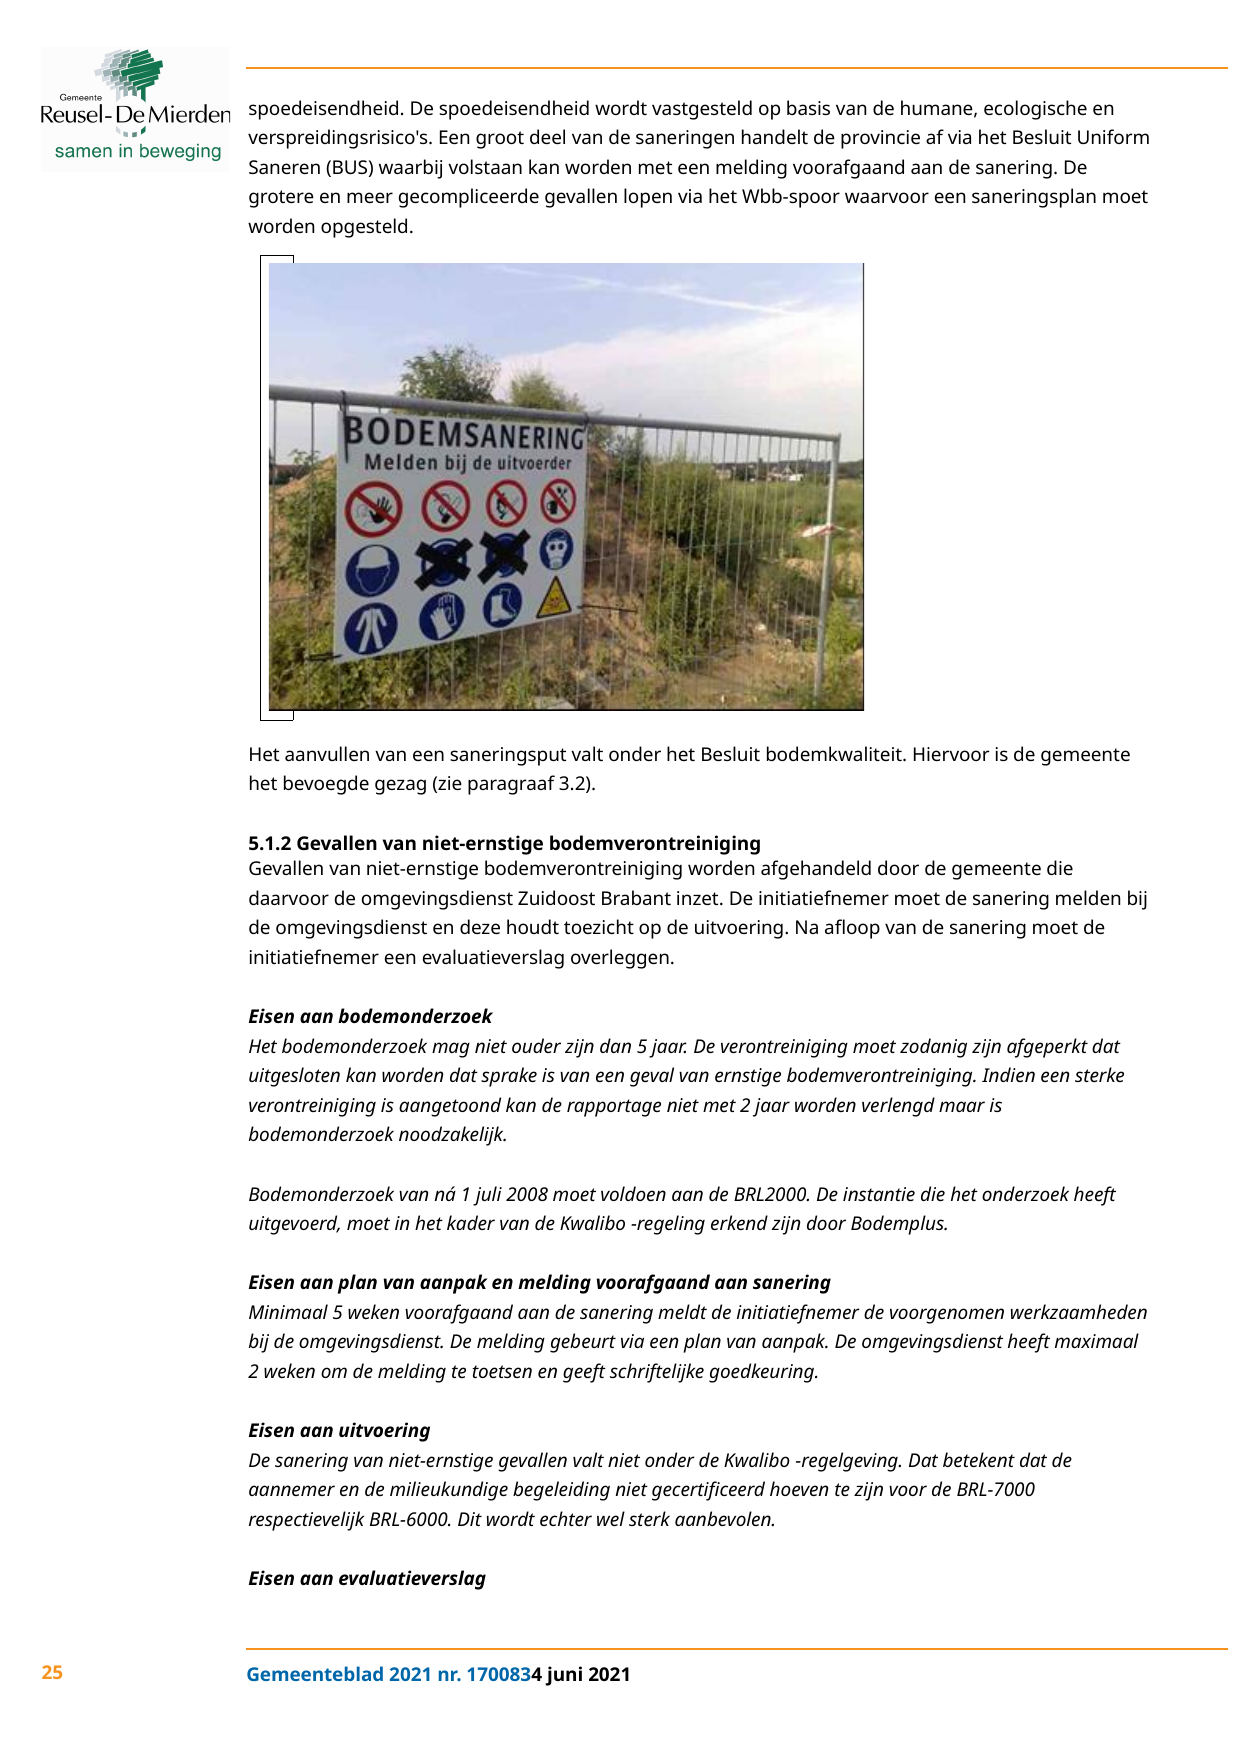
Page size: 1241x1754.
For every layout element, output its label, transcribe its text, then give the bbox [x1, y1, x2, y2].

picture [41, 47, 231, 172]
text Het bodemonderzoek mag niet ouder zijn dan 5 jaar. De verontreiniging moet zodanig zijn afgeperkt dat uitgesloten kan worden dat sprake is van een geval van ernstige bodemverontreiniging. Indien een sterke verontreiniging is aangetoond kan de rapportage niet met 2 jaar worden verlengd maar is bodemonderzoek noodzakelijk. [248, 1033, 1152, 1147]
picture [268, 263, 865, 711]
text De sanering van niet-ernstige gevallen valt niet onder de Kwalibo -regelgeving. Dat betekent dat de aannemer en de milieukundige begeleiding niet gecertificeerd hoeven te zijn voor de BRL-7000 respectievelijk BRL-6000. Dit wordt echter wel sterk aanbevolen. [248, 1447, 1152, 1532]
text Het aanvullen van een saneringsput valt onder het Besluit bodemkwaliteit. Hiervoor is de gemeente het bevoegde gezag (zie paragraaf 3.2). [248, 741, 1152, 796]
text spoedeisendheid. De spoedeisendheid wordt vastgesteld op basis van de humane, ecologische en verspreidingsrisico's. Een groot deel van de saneringen handelt de provincie af via het Besluit Uniform Saneren (BUS) waarbij volstaan kan worden met een melding voorafgaand aan de sanering. De grotere en meer gecompliceerde gevallen lopen via het Wbb-spoor waarvoor een saneringsplan moet worden opgesteld. [248, 95, 1152, 239]
text Eisen aan bodemonderzoek [248, 1003, 1152, 1029]
text Eisen aan evaluatieverslag [248, 1565, 1152, 1591]
text Minimaal 5 weken voorafgaand aan de sanering meldt de initiatiefnemer de voorgenomen werkzaamheden bij de omgevingsdienst. De melding gebeurt via een plan van aanpak. De omgevingsdienst heeft maximaal 2 weken om de melding te toetsen en geeft schriftelijke goedkeuring. [248, 1299, 1152, 1384]
text 5.1.2 Gevallen van niet-ernstige bodemverontreiniging [248, 830, 1152, 855]
text Gevallen van niet-ernstige bodemverontreiniging worden afgehandeld door de gemeente die daarvoor de omgevingsdienst Zuidoost Brabant inzet. De initiatiefnemer moet de sanering melden bij de omgevingsdienst en deze houdt toezicht op de uitvoering. Na afloop van de sanering moet de initiatiefnemer een evaluatieverslag overleggen. [248, 855, 1152, 970]
text Eisen aan plan van aanpak en melding voorafgaand aan sanering [248, 1269, 1152, 1295]
text Eisen aan uitvoering [248, 1417, 1152, 1443]
text Bodemonderzoek van ná 1 juli 2008 moet voldoen aan de BRL2000. De instantie die het onderzoek heeft uitgevoerd, moet in het kader van de Kwalibo -regeling erkend zijn door Bodemplus. [248, 1181, 1152, 1236]
